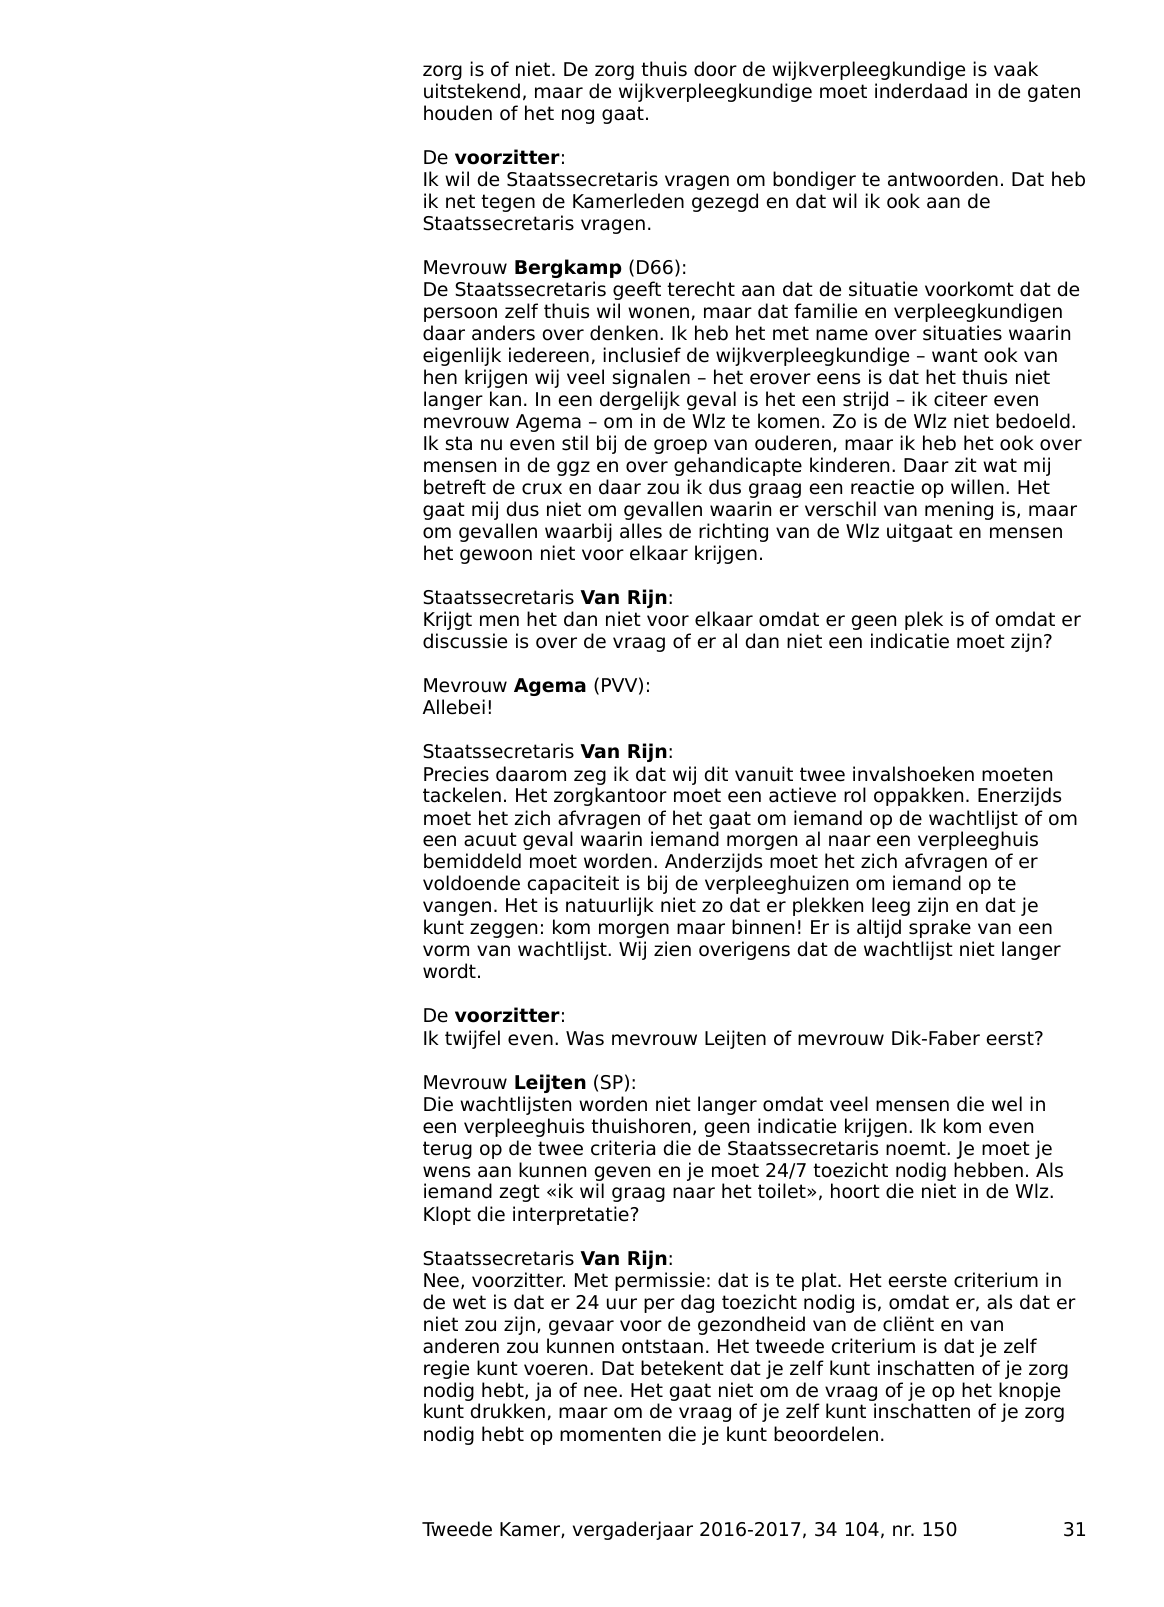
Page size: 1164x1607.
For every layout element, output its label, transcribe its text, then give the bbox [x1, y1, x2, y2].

text Nee, voorzitter. Met permissie: dat is te plat. Het eerste criterium in de wet is dat er 24 uur per dag toezicht nodig is, omdat er, als dat er niet zou zijn, gevaar voor de gezondheid van de cliënt en van anderen zou kunnen ontstaan. Het tweede criterium is dat je zelf regie kunt voeren. Dat betekent dat je zelf kunt inschatten of je zorg nodig hebt, ja of nee. Het gaat niet om de vraag of je op het knopje kunt drukken, maar om de vraag of je zelf kunt inschatten of je zorg nodig hebt op momenten die je kunt beoordelen. [422, 1269, 1087, 1445]
text Krijgt men het dan niet voor elkaar omdat er geen plek is of omdat er discussie is over de vraag of er al dan niet een indicatie moet zijn? [422, 609, 1087, 653]
text Ik wil de Staatssecretaris vragen om bondiger te antwoorden. Dat heb ik net tegen de Kamerleden gezegd en dat wil ik ook aan de Staatssecretaris vragen. [422, 169, 1087, 235]
text Staatssecretaris Van Rijn: [422, 587, 1087, 609]
text Staatssecretaris Van Rijn: [422, 741, 1087, 763]
text Precies daarom zeg ik dat wij dit vanuit twee invalshoeken moeten tackelen. Het zorgkantoor moet een actieve rol oppakken. Enerzijds moet het zich afvragen of het gaat om iemand op de wachtlijst of om een acuut geval waarin iemand morgen al naar een verpleeghuis bemiddeld moet worden. Anderzijds moet het zich afvragen of er voldoende capaciteit is bij de verpleeghuizen om iemand op te vangen. Het is natuurlijk niet zo dat er plekken leeg zijn en dat je kunt zeggen: kom morgen maar binnen! Er is altijd sprake van een vorm van wachtlijst. Wij zien overigens dat de wachtlijst niet langer wordt. [422, 763, 1087, 983]
text Mevrouw Agema (PVV): [422, 675, 1087, 697]
text zorg is of niet. De zorg thuis door de wijkverpleegkundige is vaak uitstekend, maar de wijkverpleegkundige moet inderdaad in de gaten houden of het nog gaat. [422, 59, 1087, 125]
text Mevrouw Bergkamp (D66): [422, 257, 1087, 279]
text De voorzitter: [422, 147, 1087, 169]
text De Staatssecretaris geeft terecht aan dat de situatie voorkomt dat de persoon zelf thuis wil wonen, maar dat familie en verpleegkundigen daar anders over denken. Ik heb het met name over situaties waarin eigenlijk iedereen, inclusief de wijkverpleegkundige – want ook van hen krijgen wij veel signalen – het erover eens is dat het thuis niet langer kan. In een dergelijk geval is het een strijd – ik citeer even mevrouw Agema – om in de Wlz te komen. Zo is de Wlz niet bedoeld. Ik sta nu even stil bij de groep van ouderen, maar ik heb het ook over mensen in de ggz en over gehandicapte kinderen. Daar zit wat mij betreft de crux en daar zou ik dus graag een reactie op willen. Het gaat mij dus niet om gevallen waarin er verschil van mening is, maar om gevallen waarbij alles de richting van de Wlz uitgaat en mensen het gewoon niet voor elkaar krijgen. [422, 279, 1087, 565]
text De voorzitter: [422, 1005, 1087, 1027]
text Ik twijfel even. Was mevrouw Leijten of mevrouw Dik-Faber eerst? [422, 1027, 1087, 1049]
text Die wachtlijsten worden niet langer omdat veel mensen die wel in een verpleeghuis thuishoren, geen indicatie krijgen. Ik kom even terug op de twee criteria die de Staatssecretaris noemt. Je moet je wens aan kunnen geven en je moet 24/7 toezicht nodig hebben. Als iemand zegt «ik wil graag naar het toilet», hoort die niet in de Wlz. Klopt die interpretatie? [422, 1093, 1087, 1225]
text Allebei! [422, 697, 1087, 719]
text Mevrouw Leijten (SP): [422, 1072, 1087, 1093]
text Staatssecretaris Van Rijn: [422, 1248, 1087, 1269]
